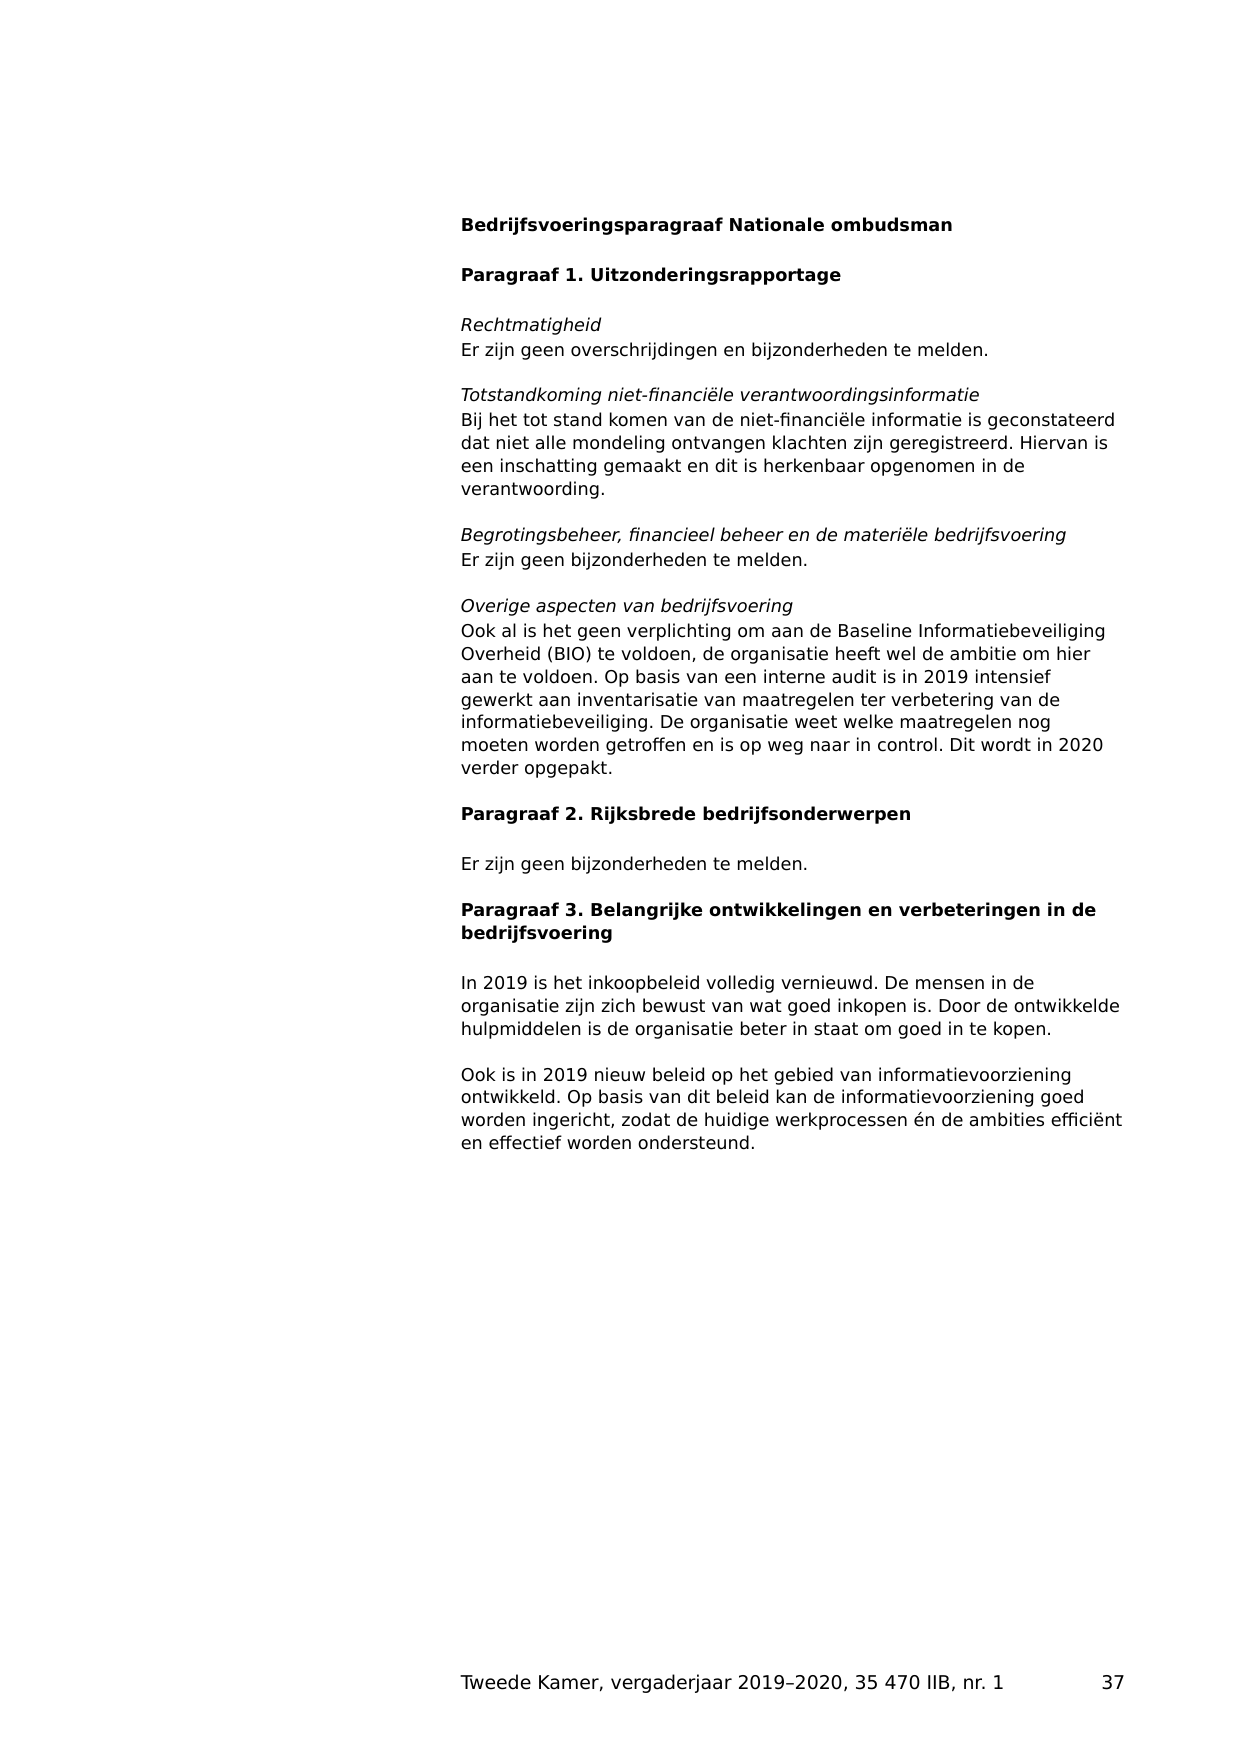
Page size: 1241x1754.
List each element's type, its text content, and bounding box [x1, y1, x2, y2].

text Begrotingsbeheer, financieel beheer en de materiële bedrijfsvoering [461, 523, 1125, 546]
text Ook is in 2019 nieuw beleid op het gebied van informatievoorziening ontwikkeld. Op basis van dit beleid kan de informatievoorziening goed worden ingericht, zodat de huidige werkprocessen én de ambities efficiënt en effectief worden ondersteund. [461, 1063, 1125, 1154]
text Paragraaf 3. Belangrijke ontwikkelingen en verbeteringen in de bedrijfsvoering [461, 898, 1125, 944]
text Er zijn geen bijzonderheden te melden. [461, 852, 1125, 875]
text Overige aspecten van bedrijfsvoering [461, 594, 1125, 617]
text Bedrijfsvoeringsparagraaf Nationale ombudsman [461, 213, 1125, 236]
text Totstandkoming niet-financiële verantwoordingsinformatie [461, 383, 1125, 406]
text In 2019 is het inkoopbeleid volledig vernieuwd. De mensen in de organisatie zijn zich bewust van wat goed inkopen is. Door de ontwikkelde hulpmiddelen is de organisatie beter in staat om goed in te kopen. [461, 971, 1125, 1040]
text Ook al is het geen verplichting om aan de Baseline Informatiebeveiliging Overheid (BIO) te voldoen, de organisatie heeft wel de ambitie om hier aan te voldoen. Op basis van een interne audit is in 2019 intensief gewerkt aan inventarisatie van maatregelen ter verbetering van de informatiebeveiliging. De organisatie weet welke maatregelen nog moeten worden getroffen en is op weg naar in control. Dit wordt in 2020 verder opgepakt. [461, 619, 1125, 779]
text Bij het tot stand komen van de niet-financiële informatie is geconstateerd dat niet alle mondeling ontvangen klachten zijn geregistreerd. Hiervan is een inschatting gemaakt en dit is herkenbaar opgenomen in de verantwoording. [461, 408, 1125, 500]
text Paragraaf 1. Uitzonderingsrapportage [461, 263, 1125, 286]
text Er zijn geen overschrijdingen en bijzonderheden te melden. [461, 338, 1125, 361]
text Rechtmatigheid [461, 313, 1125, 336]
text Er zijn geen bijzonderheden te melden. [461, 548, 1125, 571]
text Paragraaf 2. Rijksbrede bedrijfsonderwerpen [461, 802, 1125, 825]
